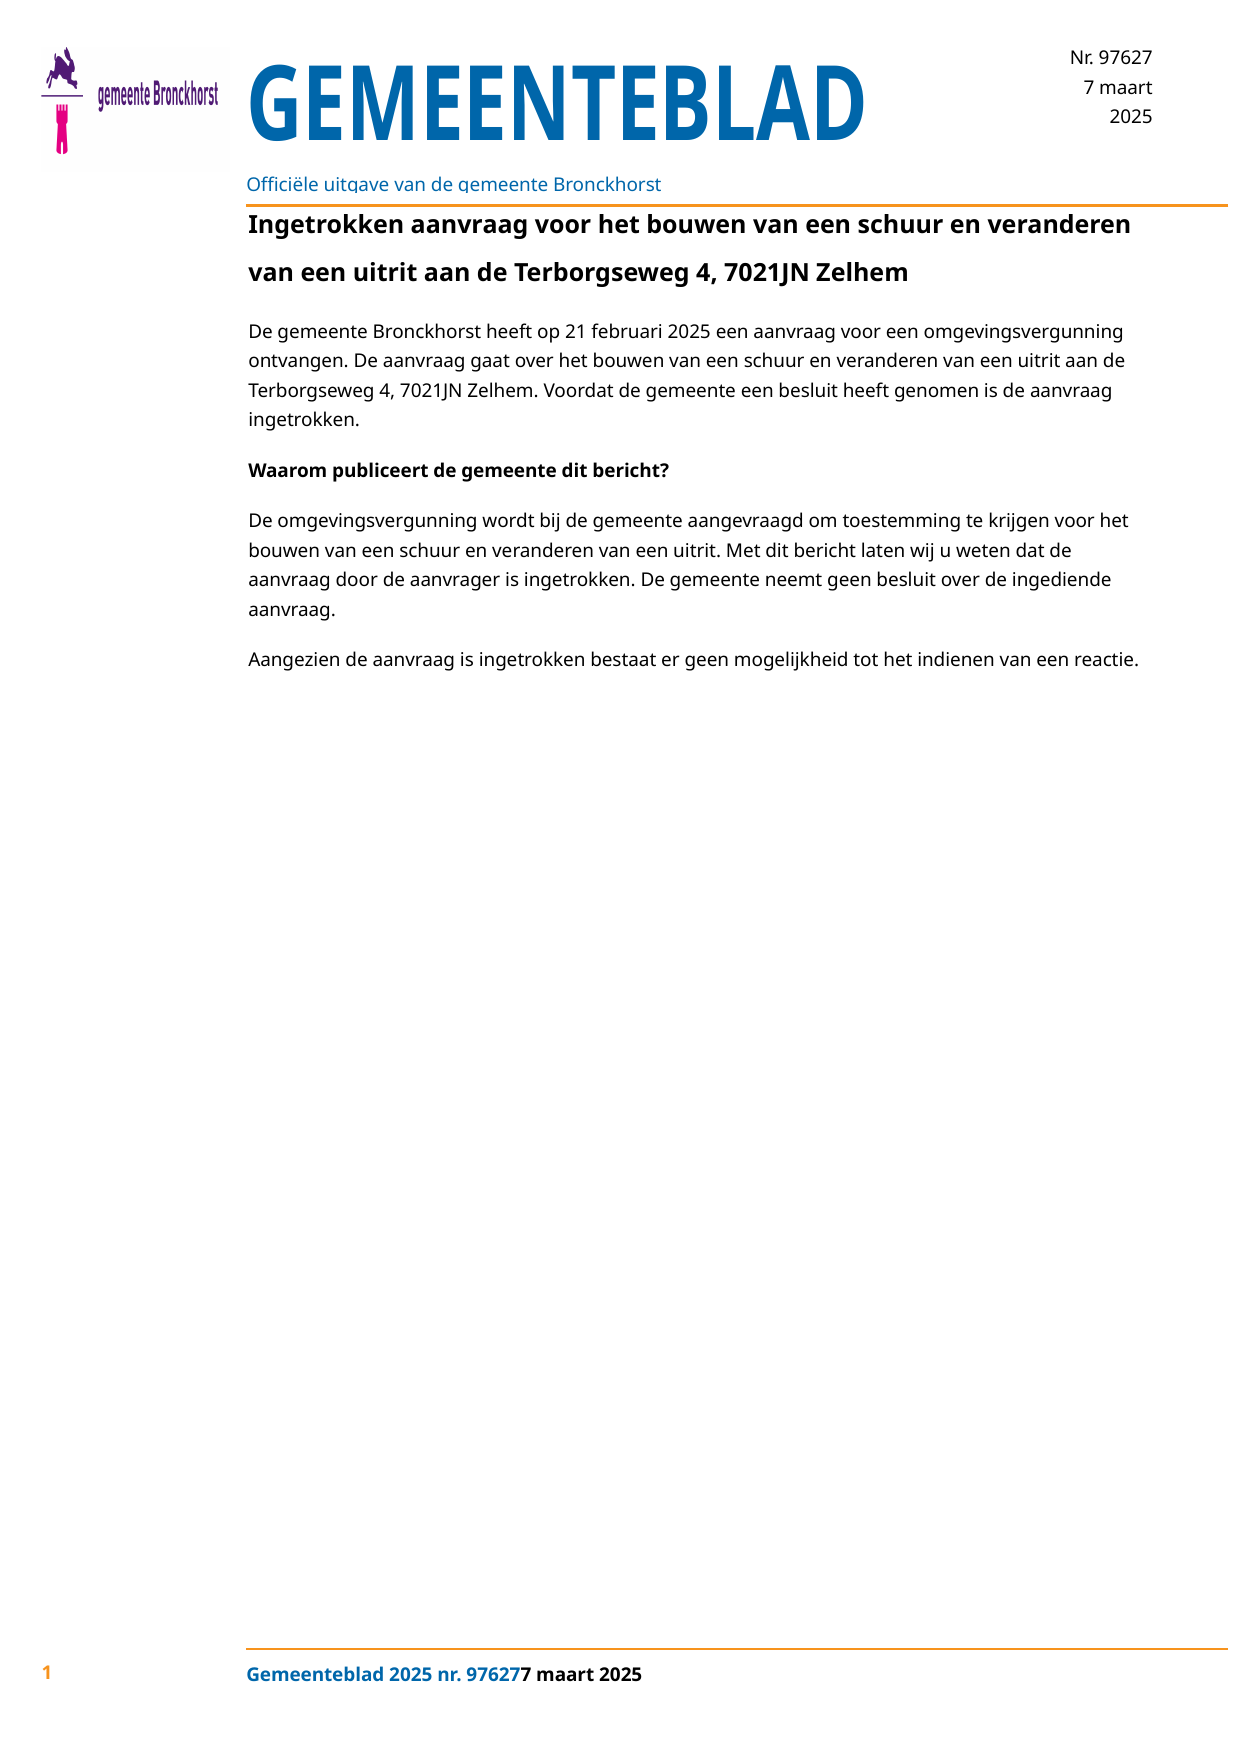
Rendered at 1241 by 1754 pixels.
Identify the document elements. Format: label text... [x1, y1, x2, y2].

picture [41, 47, 231, 172]
text Waarom publiceert de gemeente dit bericht? [248, 457, 1152, 483]
text De omgevingsvergunning wordt bij de gemeente aangevraagd om toestemming te krijgen voor het bouwen van een schuur en veranderen van een uitrit. Met dit bericht laten wij u weten dat de aanvraag door de aanvrager is ingetrokken. De gemeente neemt geen besluit over de ingediende aanvraag. [248, 507, 1152, 622]
text De gemeente Bronckhorst heeft op 21 februari 2025 een aanvraag voor een omgevingsvergunning ontvangen. De aanvraag gaat over het bouwen van een schuur en veranderen van een uitrit aan de Terborgseweg 4, 7021JN Zelhem. Voordat de gemeente een besluit heeft genomen is de aanvraag ingetrokken. [248, 318, 1152, 432]
text Aangezien de aanvraag is ingetrokken bestaat er geen mogelijkheid tot het indienen van een reactie. [248, 647, 1152, 672]
text Ingetrokken aanvraag voor het bouwen van een schuur en veranderen van een uitrit aan de Terborgseweg 4, 7021JN Zelhem [248, 207, 1152, 288]
